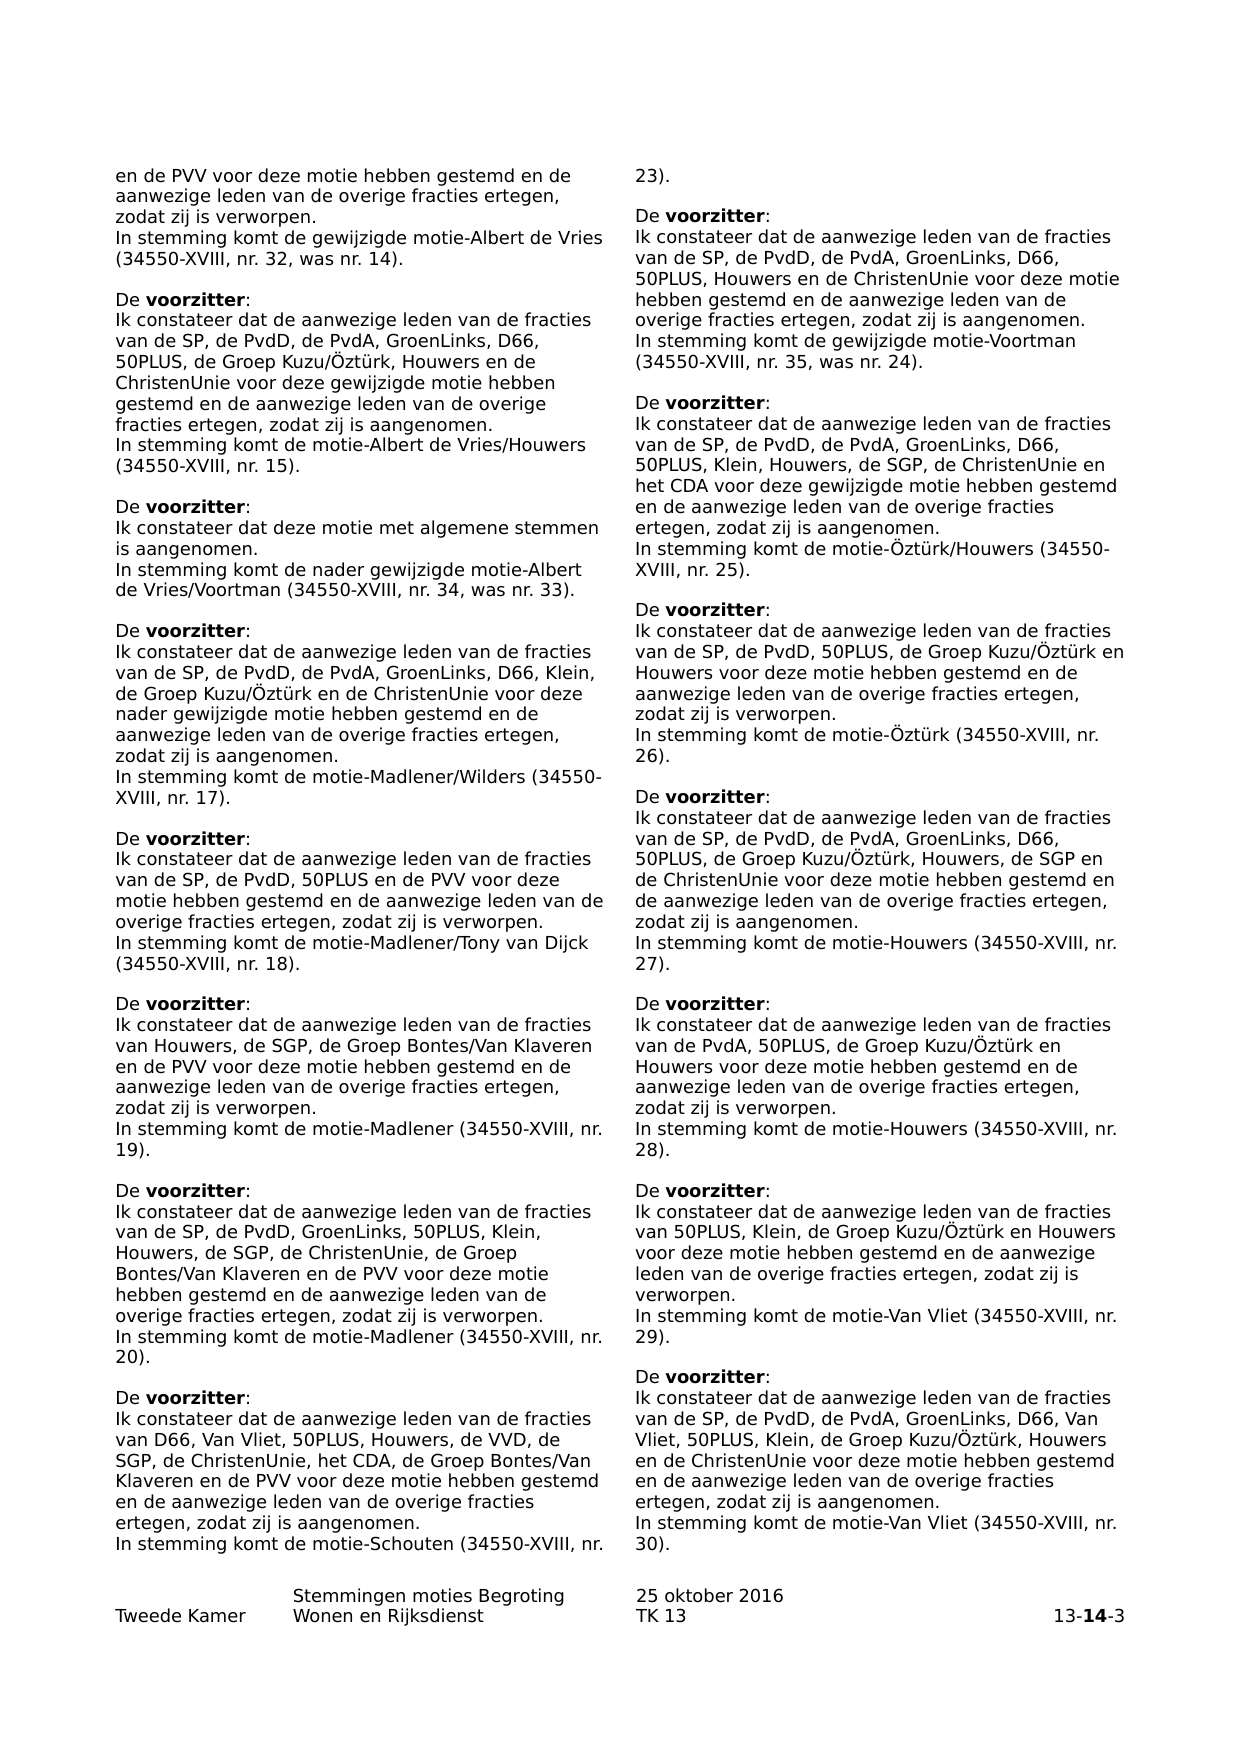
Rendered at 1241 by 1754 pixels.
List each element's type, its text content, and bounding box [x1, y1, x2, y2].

text Ik constateer dat de aanwezige leden van de fracties van 50PLUS, Klein, de Groep Kuzu/Öztürk en Houwers voor deze motie hebben gestemd en de aanwezige leden van de overige fracties ertegen, zodat zij is verworpen. [635, 1201, 1125, 1306]
text De voorzitter: [635, 1367, 1125, 1388]
text Ik constateer dat de aanwezige leden van de fracties van de PvdA, 50PLUS, de Groep Kuzu/Öztürk en Houwers voor deze motie hebben gestemd en de aanwezige leden van de overige fracties ertegen, zodat zij is verworpen. [635, 1015, 1125, 1119]
text De voorzitter: [115, 497, 605, 518]
text In stemming komt de motie-Schouten (34550-XVIII, nr. [115, 1534, 605, 1554]
text De voorzitter: [115, 1181, 605, 1201]
text De voorzitter: [635, 1181, 1125, 1201]
text Ik constateer dat de aanwezige leden van de fracties van de SP, de PvdD, 50PLUS, de Groep Kuzu/Öztürk en Houwers voor deze motie hebben gestemd en de aanwezige leden van de overige fracties ertegen, zodat zij is verworpen. [635, 621, 1125, 725]
text De voorzitter: [115, 621, 605, 642]
text In stemming komt de motie-Houwers (34550-XVIII, nr. 28). [635, 1119, 1125, 1161]
text De voorzitter: [635, 393, 1125, 413]
text en de PVV voor deze motie hebben gestemd en de aanwezige leden van de overige fracties ertegen, zodat zij is verworpen. [115, 165, 605, 228]
text In stemming komt de gewijzigde motie-Albert de Vries (34550-XVIII, nr. 32, was nr. 14). [115, 228, 605, 269]
text De voorzitter: [115, 289, 605, 310]
text De voorzitter: [115, 994, 605, 1015]
text In stemming komt de nader gewijzigde motie-Albert de Vries/Voortman (34550-XVIII, nr. 34, was nr. 33). [115, 559, 605, 601]
text In stemming komt de motie-Albert de Vries/Houwers (34550-XVIII, nr. 15). [115, 435, 605, 477]
text In stemming komt de motie-Öztürk/Houwers (34550-XVIII, nr. 25). [635, 538, 1125, 580]
text In stemming komt de gewijzigde motie-Voortman (34550-XVIII, nr. 35, was nr. 24). [635, 331, 1125, 373]
text In stemming komt de motie-Madlener (34550-XVIII, nr. 19). [115, 1119, 605, 1161]
text In stemming komt de motie-Houwers (34550-XVIII, nr. 27). [635, 932, 1125, 974]
text Ik constateer dat de aanwezige leden van de fracties van de SP, de PvdD, 50PLUS en de PVV voor deze motie hebben gestemd en de aanwezige leden van de overige fracties ertegen, zodat zij is verworpen. [115, 849, 605, 932]
text Ik constateer dat de aanwezige leden van de fracties van Houwers, de SGP, de Groep Bontes/Van Klaveren en de PVV voor deze motie hebben gestemd en de aanwezige leden van de overige fracties ertegen, zodat zij is verworpen. [115, 1015, 605, 1119]
text Ik constateer dat de aanwezige leden van de fracties van de SP, de PvdD, de PvdA, GroenLinks, D66, 50PLUS, Houwers en de ChristenUnie voor deze motie hebben gestemd en de aanwezige leden van de overige fracties ertegen, zodat zij is aangenomen. [635, 227, 1125, 331]
text In stemming komt de motie-Öztürk (34550-XVIII, nr. 26). [635, 725, 1125, 767]
text Ik constateer dat de aanwezige leden van de fracties van de SP, de PvdD, de PvdA, GroenLinks, D66, 50PLUS, de Groep Kuzu/Öztürk, Houwers en de ChristenUnie voor deze gewijzigde motie hebben gestemd en de aanwezige leden van de overige fracties ertegen, zodat zij is aangenomen. [115, 310, 605, 435]
text De voorzitter: [115, 1388, 605, 1409]
text Ik constateer dat de aanwezige leden van de fracties van de SP, de PvdD, de PvdA, GroenLinks, D66, 50PLUS, de Groep Kuzu/Öztürk, Houwers, de SGP en de ChristenUnie voor deze motie hebben gestemd en de aanwezige leden van de overige fracties ertegen, zodat zij is aangenomen. [635, 807, 1125, 932]
text De voorzitter: [635, 994, 1125, 1015]
text Ik constateer dat de aanwezige leden van de fracties van de SP, de PvdD, de PvdA, GroenLinks, D66, Klein, de Groep Kuzu/Öztürk en de ChristenUnie voor deze nader gewijzigde motie hebben gestemd en de aanwezige leden van de overige fracties ertegen, zodat zij is aangenomen. [115, 642, 605, 767]
text Ik constateer dat de aanwezige leden van de fracties van D66, Van Vliet, 50PLUS, Houwers, de VVD, de SGP, de ChristenUnie, het CDA, de Groep Bontes/Van Klaveren en de PVV voor deze motie hebben gestemd en de aanwezige leden van de overige fracties ertegen, zodat zij is aangenomen. [115, 1409, 605, 1534]
text 23). [635, 165, 1125, 186]
text Ik constateer dat de aanwezige leden van de fracties van de SP, de PvdD, de PvdA, GroenLinks, D66, Van Vliet, 50PLUS, Klein, de Groep Kuzu/Öztürk, Houwers en de ChristenUnie voor deze motie hebben gestemd en de aanwezige leden van de overige fracties ertegen, zodat zij is aangenomen. [635, 1388, 1125, 1513]
text Ik constateer dat deze motie met algemene stemmen is aangenomen. [115, 518, 605, 559]
text De voorzitter: [115, 828, 605, 849]
text In stemming komt de motie-Madlener/Tony van Dijck (34550-XVIII, nr. 18). [115, 932, 605, 974]
text In stemming komt de motie-Madlener/Wilders (34550-XVIII, nr. 17). [115, 767, 605, 808]
text In stemming komt de motie-Van Vliet (34550-XVIII, nr. 30). [635, 1513, 1125, 1554]
text De voorzitter: [635, 600, 1125, 621]
text Ik constateer dat de aanwezige leden van de fracties van de SP, de PvdD, GroenLinks, 50PLUS, Klein, Houwers, de SGP, de ChristenUnie, de Groep Bontes/Van Klaveren en de PVV voor deze motie hebben gestemd en de aanwezige leden van de overige fracties ertegen, zodat zij is verworpen. [115, 1201, 605, 1326]
text Ik constateer dat de aanwezige leden van de fracties van de SP, de PvdD, de PvdA, GroenLinks, D66, 50PLUS, Klein, Houwers, de SGP, de ChristenUnie en het CDA voor deze gewijzigde motie hebben gestemd en de aanwezige leden van de overige fracties ertegen, zodat zij is aangenomen. [635, 413, 1125, 538]
text In stemming komt de motie-Van Vliet (34550-XVIII, nr. 29). [635, 1306, 1125, 1347]
text De voorzitter: [635, 206, 1125, 227]
text In stemming komt de motie-Madlener (34550-XVIII, nr. 20). [115, 1326, 605, 1368]
text De voorzitter: [635, 787, 1125, 807]
